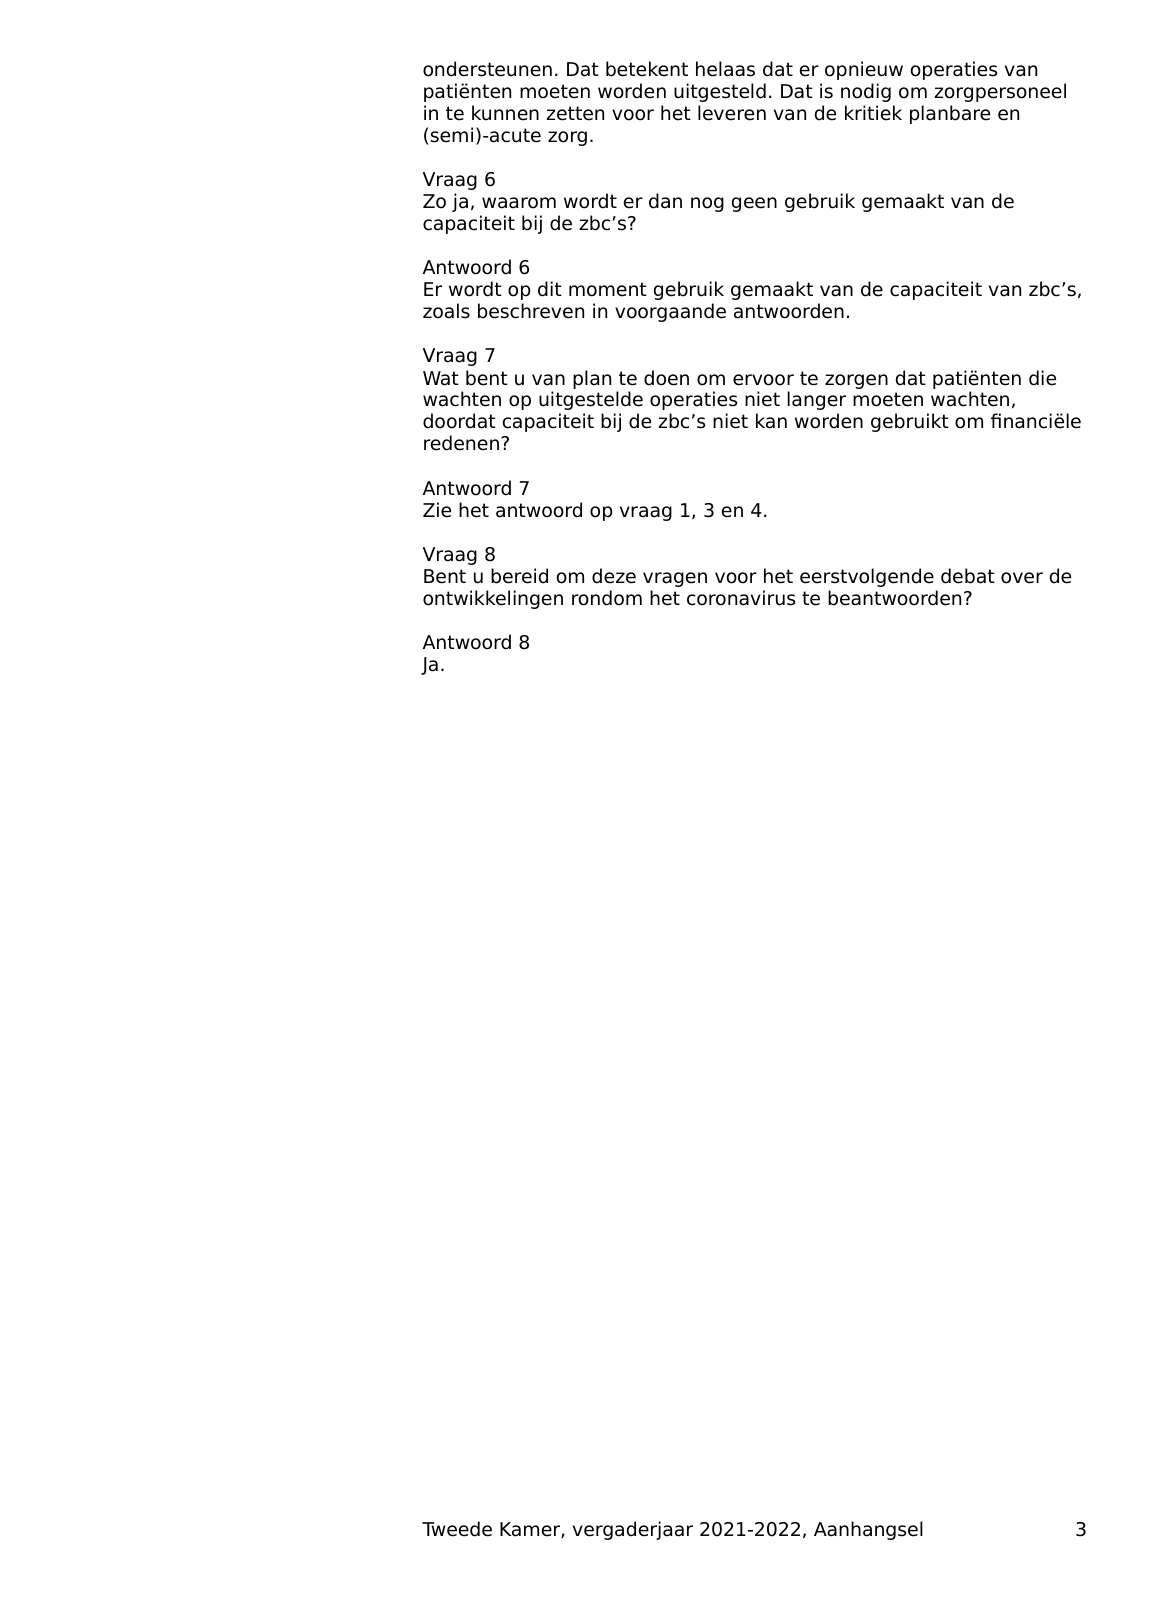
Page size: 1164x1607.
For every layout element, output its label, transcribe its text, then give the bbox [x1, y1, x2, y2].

text Vraag 8 [422, 544, 1087, 566]
text Antwoord 8 [422, 632, 1087, 654]
text Vraag 7 [422, 345, 1087, 367]
text Antwoord 6 [422, 257, 1087, 279]
text Zie het antwoord op vraag 1, 3 en 4. [422, 499, 1087, 521]
text Wat bent u van plan te doen om ervoor te zorgen dat patiënten die wachten op uitgestelde operaties niet langer moeten wachten, doordat capaciteit bij de zbc’s niet kan worden gebruikt om financiële redenen? [422, 367, 1087, 455]
text ondersteunen. Dat betekent helaas dat er opnieuw operaties van patiënten moeten worden uitgesteld. Dat is nodig om zorgpersoneel in te kunnen zetten voor het leveren van de kritiek planbare en (semi)-acute zorg. [422, 59, 1087, 147]
text Vraag 6 [422, 169, 1087, 191]
text Antwoord 7 [422, 477, 1087, 499]
text Zo ja, waarom wordt er dan nog geen gebruik gemaakt van de capaciteit bij de zbc’s? [422, 191, 1087, 235]
text Er wordt op dit moment gebruik gemaakt van de capaciteit van zbc’s, zoals beschreven in voorgaande antwoorden. [422, 279, 1087, 323]
text Ja. [422, 654, 1087, 676]
text Bent u bereid om deze vragen voor het eerstvolgende debat over de ontwikkelingen rondom het coronavirus te beantwoorden? [422, 566, 1087, 609]
